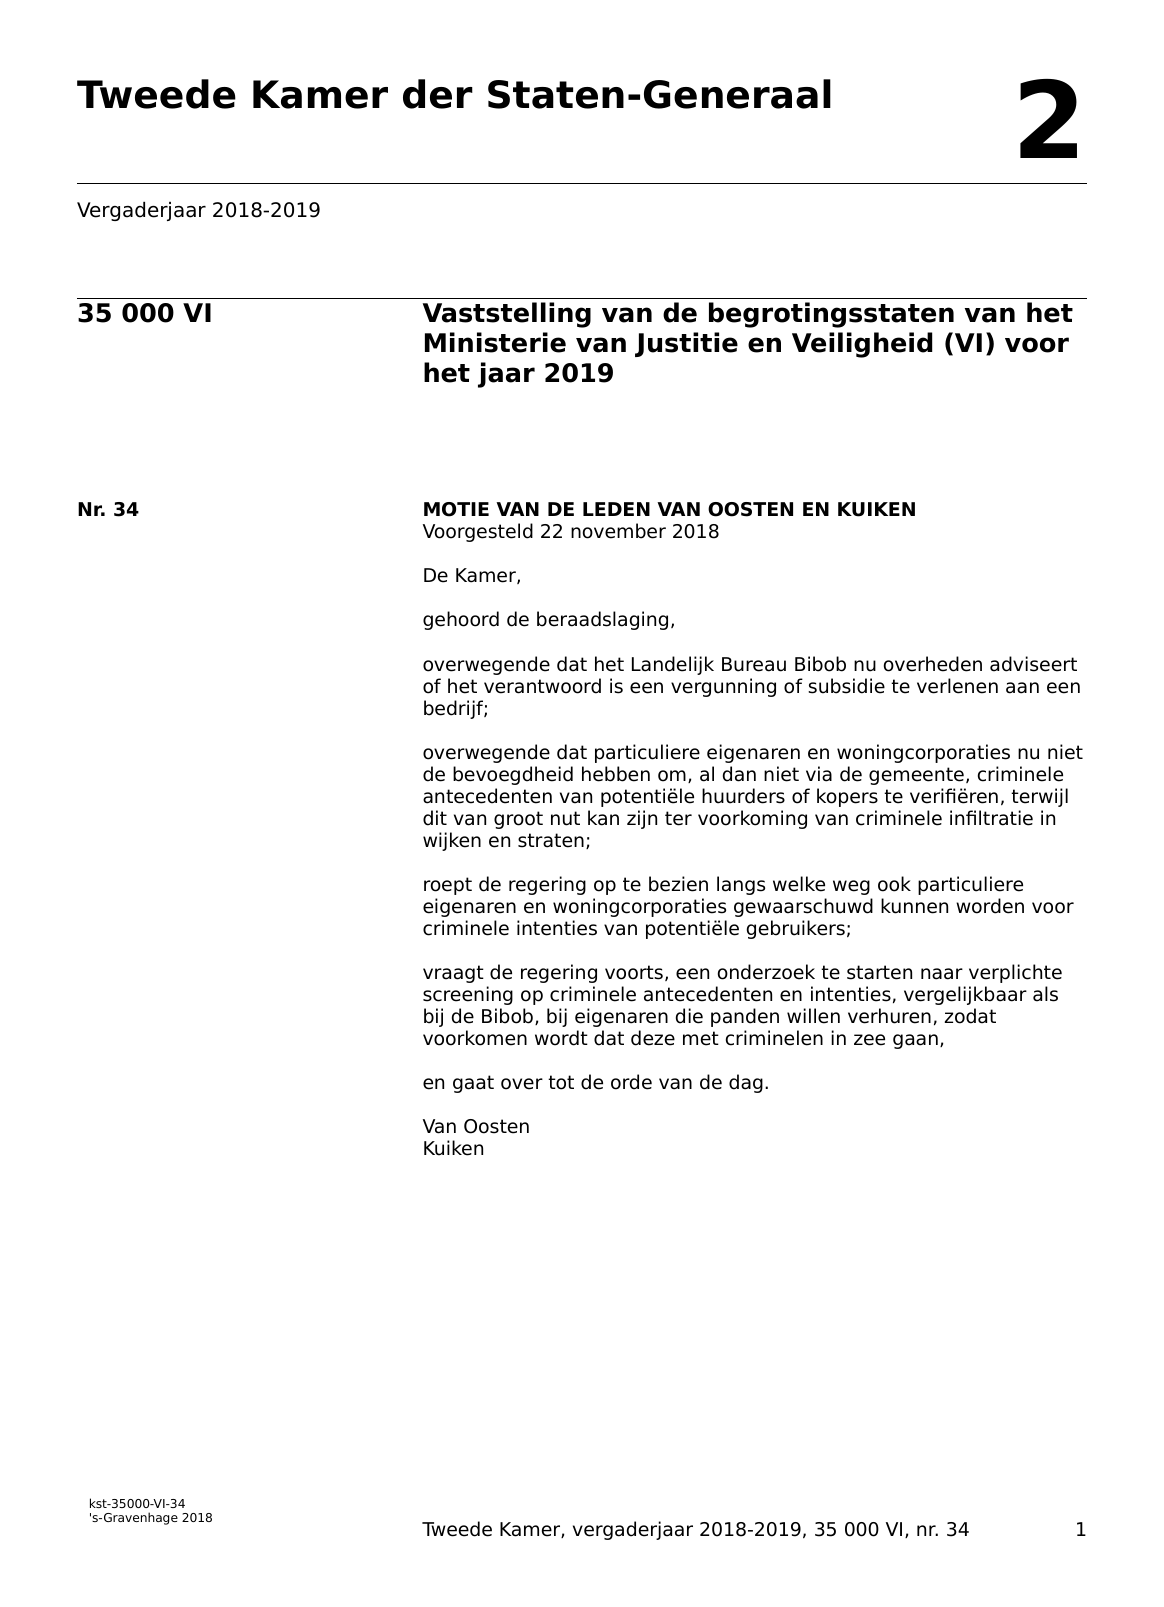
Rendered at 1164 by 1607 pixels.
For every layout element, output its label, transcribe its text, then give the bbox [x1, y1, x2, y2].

text vraagt de regering voorts, een onderzoek te starten naar verplichte screening op criminele antecedenten en intenties, vergelijkbaar als bij de Bibob, bij eigenaren die panden willen verhuren, zodat voorkomen wordt dat deze met criminelen in zee gaan, [422, 962, 1087, 1050]
text kst-35000-VI-34 [88, 1497, 323, 1511]
text Kuiken [422, 1138, 1087, 1160]
text roept de regering op te bezien langs welke weg ook particuliere eigenaren en woningcorporaties gewaarschuwd kunnen worden voor criminele intenties van potentiële gebruikers; [422, 874, 1087, 940]
text Voorgesteld 22 november 2018 [422, 521, 1087, 543]
table_header Tweede Kamer der Staten-Generaal [77, 59, 886, 183]
text Van Oosten [422, 1116, 1087, 1138]
subtitle 35 000 VI Vaststelling van de begrotingsstaten van het Ministerie van Justitie en Veiligheid (VI) voor het jaar 2019 [77, 299, 1087, 388]
text De Kamer, [422, 565, 1087, 587]
text overwegende dat particuliere eigenaren en woningcorporaties nu niet de bevoegdheid hebben om, al dan niet via de gemeente, criminele antecedenten van potentiële huurders of kopers te verifiëren, terwijl dit van groot nut kan zijn ter voorkoming van criminele infiltratie in wijken en straten; [422, 742, 1087, 852]
text en gaat over tot de orde van de dag. [422, 1072, 1087, 1094]
table_cell Vergaderjaar 2018-2019 [77, 184, 1087, 298]
text 's-Gravenhage 2018 [88, 1511, 323, 1525]
text overwegende dat het Landelijk Bureau Bibob nu overheden adviseert of het verantwoord is een vergunning of subsidie te verlenen aan een bedrijf; [422, 653, 1087, 719]
text gehoord de beraadslaging, [422, 609, 1087, 631]
table_header 2 [886, 59, 1087, 183]
subtitle Nr. 34 MOTIE VAN DE LEDEN VAN OOSTEN EN KUIKEN [77, 499, 1087, 521]
